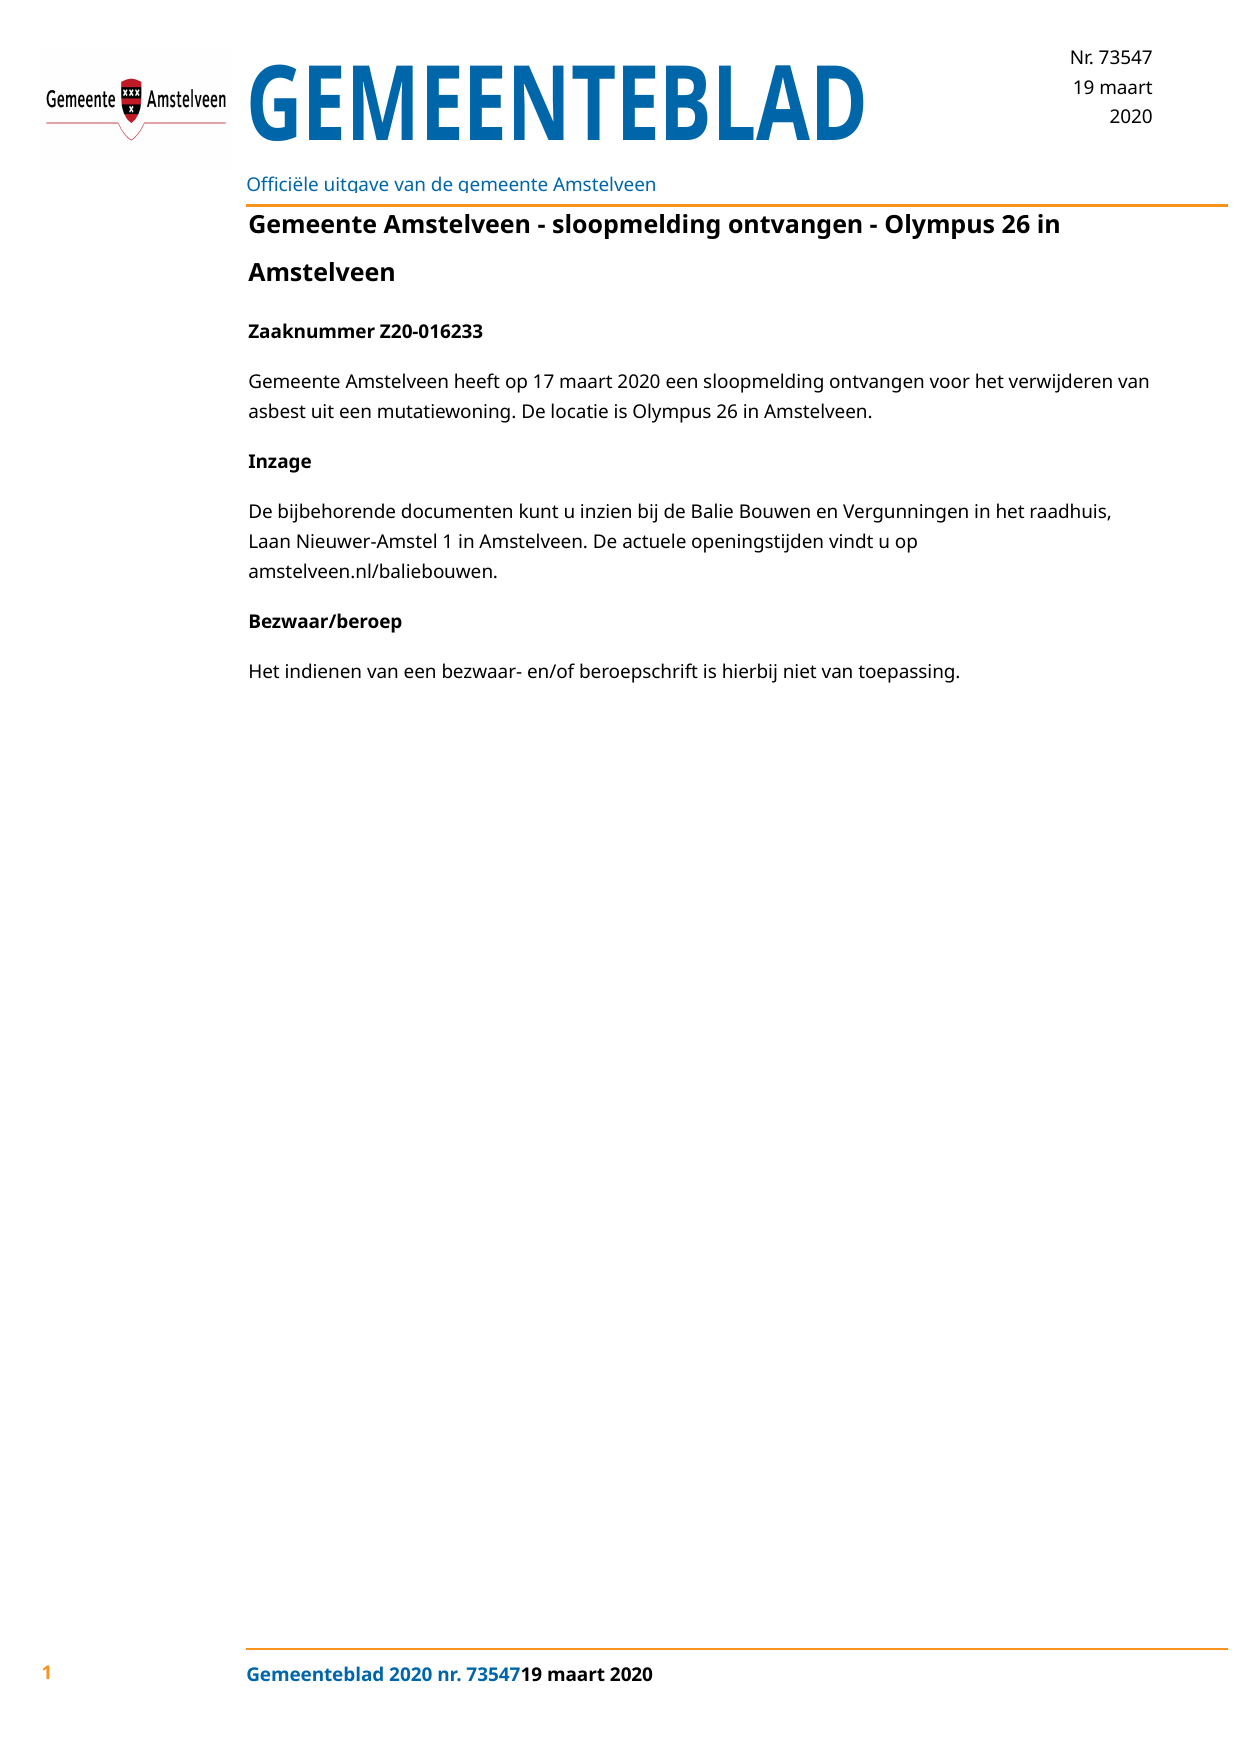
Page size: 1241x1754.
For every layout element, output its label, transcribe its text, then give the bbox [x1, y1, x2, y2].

text Gemeente Amstelveen heeft op 17 maart 2020 een sloopmelding ontvangen voor het verwijderen van asbest uit een mutatiewoning. De locatie is Olympus 26 in Amstelveen. [248, 368, 1152, 424]
text Het indienen van een bezwaar- en/of beroepschrift is hierbij niet van toepassing. [248, 659, 1152, 684]
text Gemeente Amstelveen - sloopmelding ontvangen - Olympus 26 in Amstelveen [248, 207, 1152, 288]
text Inzage [248, 448, 1152, 474]
text Zaaknummer Z20-016233 [248, 318, 1152, 344]
text De bijbehorende documenten kunt u inzien bij de Balie Bouwen en Vergunningen in het raadhuis, Laan Nieuwer-Amstel 1 in Amstelveen. De actuele openingstijden vindt u op amstelveen.nl/baliebouwen. [248, 499, 1152, 584]
text Bezwaar/beroep [248, 608, 1152, 634]
picture [41, 47, 231, 172]
